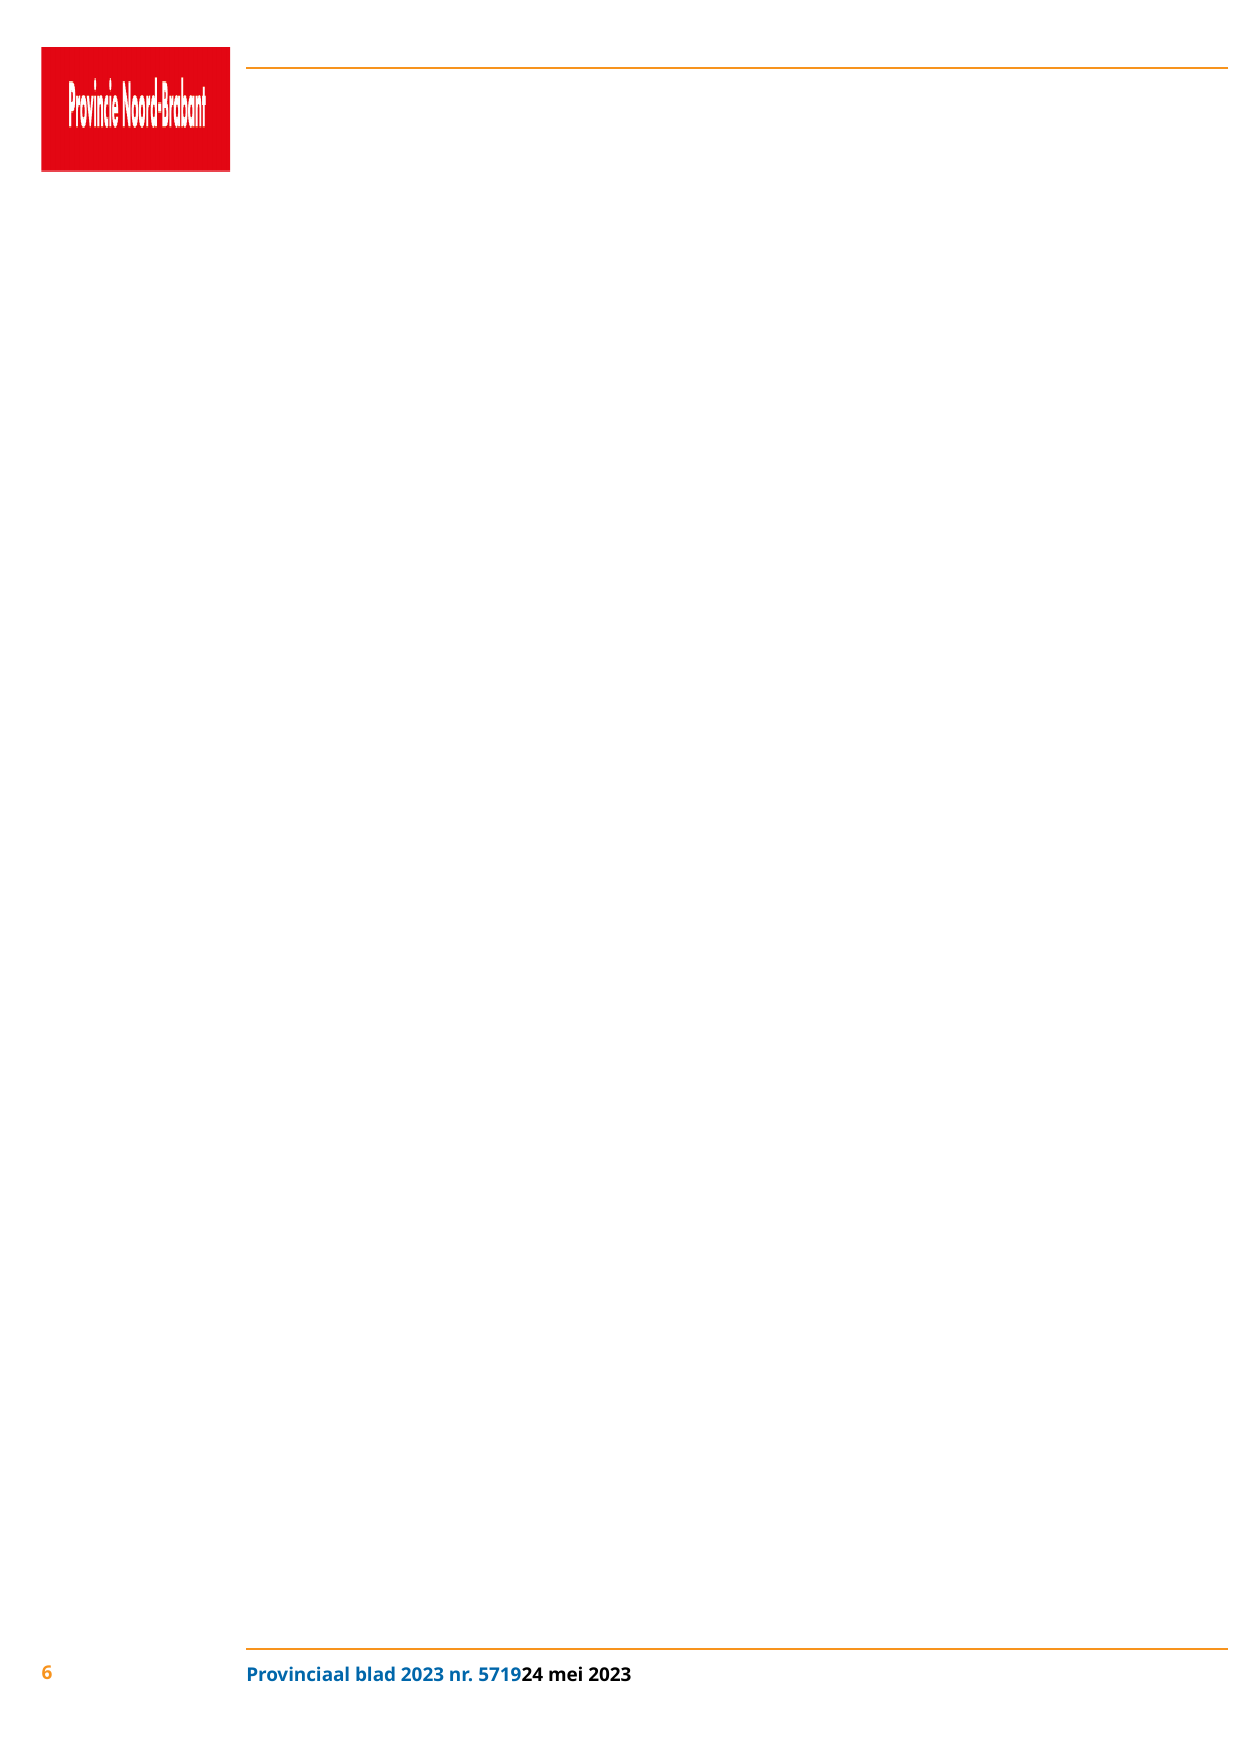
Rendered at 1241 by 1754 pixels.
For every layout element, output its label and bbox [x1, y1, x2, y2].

picture [41, 47, 231, 172]
